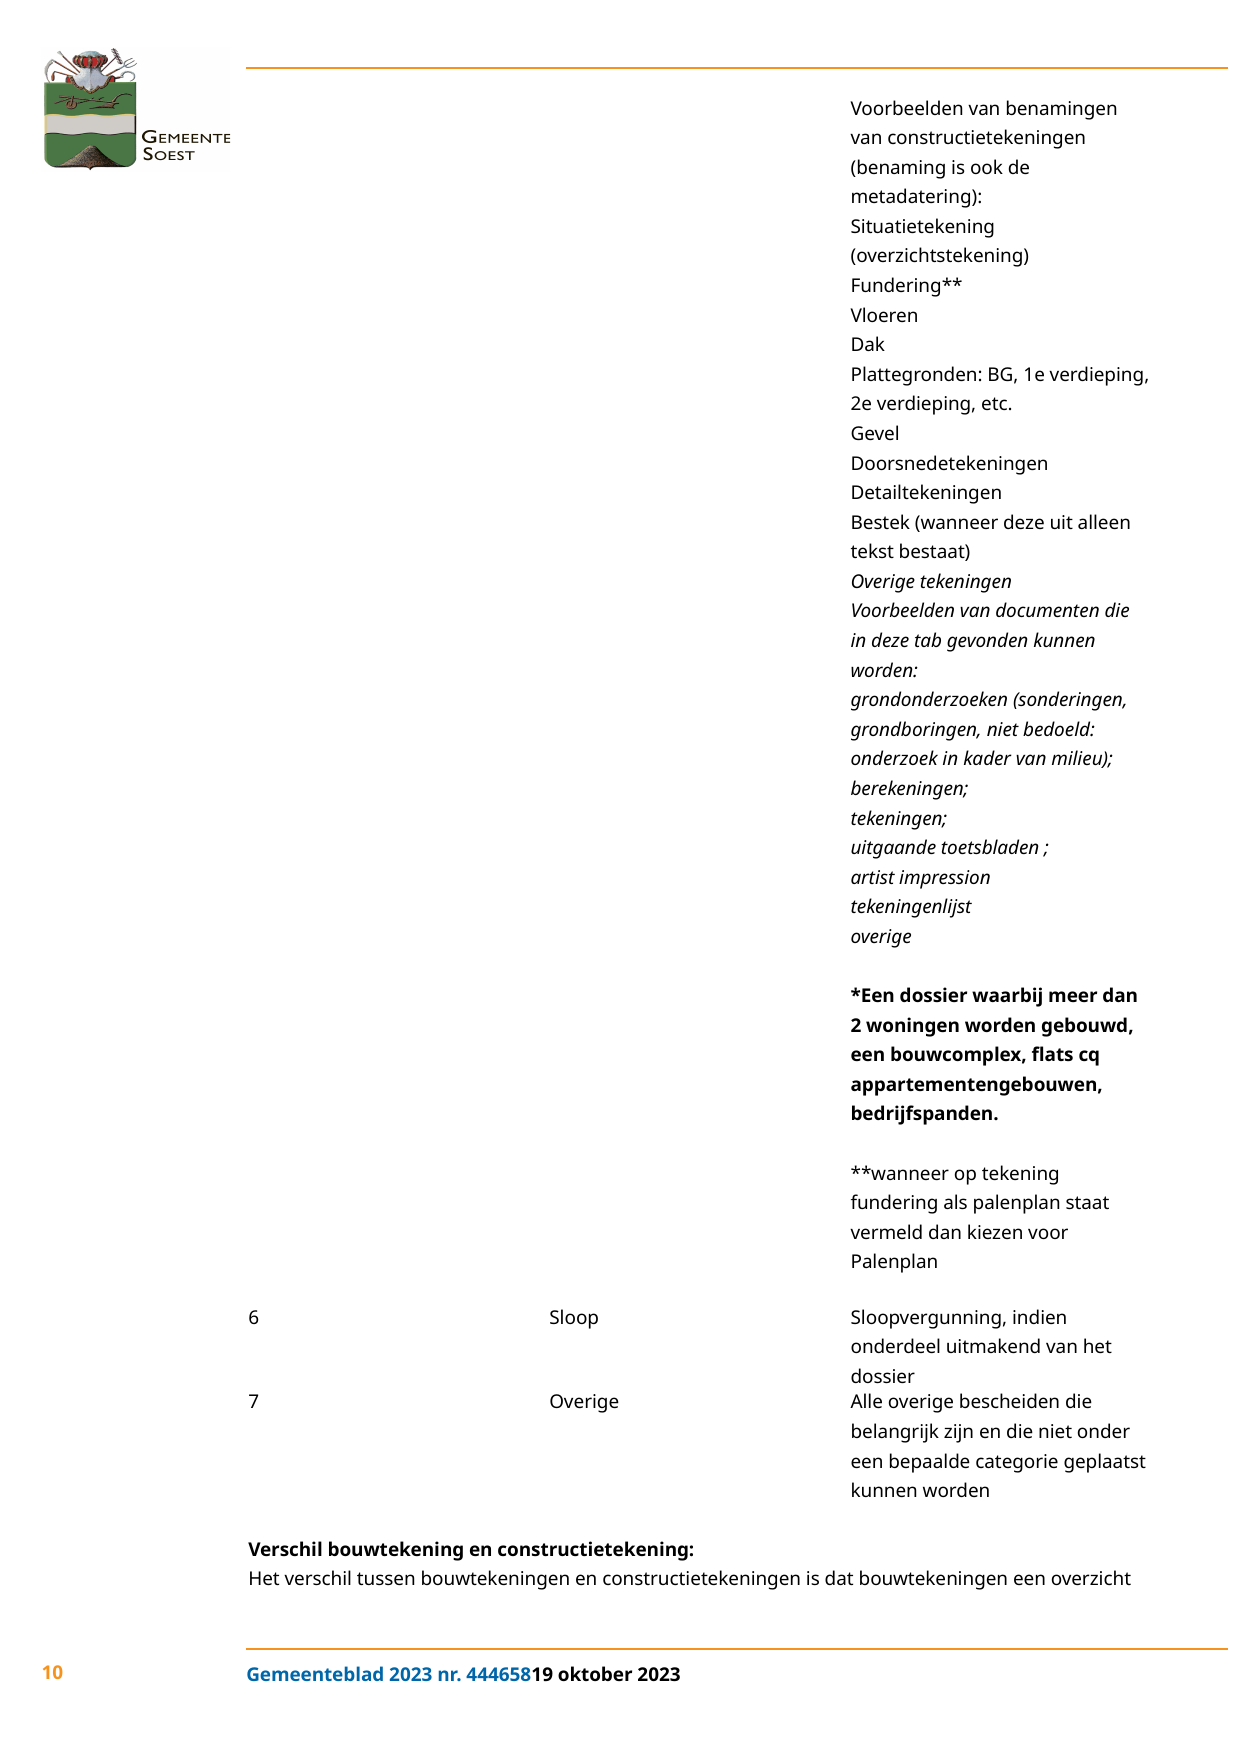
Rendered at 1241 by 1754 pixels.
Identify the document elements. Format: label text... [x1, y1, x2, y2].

picture [41, 47, 231, 172]
table_cell Sloop [549, 1304, 850, 1389]
table_cell Voorbeelden van benamingen van constructietekeningen (benaming is ook de metadatering): Situatietekening (overzichtstekening) Fundering** Vloeren Dak Plattegronden: BG, 1e verdieping, 2e verdieping, etc. Gevel Doorsnedetekeningen Detailtekeningen Bestek (wanneer deze uit alleen tekst bestaat) Overige tekeningen Voorbeelden van documenten die in deze tab gevonden kunnen worden: grondonderzoeken (sonderingen, grondboringen, niet bedoeld: onderzoek in kader van milieu); berekeningen; tekeningen; uitgaande toetsbladen ; artist impression tekeningenlijst overige *Een dossier waarbij meer dan 2 woningen worden gebouwd, een bouwcomplex, flats cq appartementengebouwen, bedrijfspanden. **wanneer op tekening fundering als palenplan staat vermeld dan kiezen voor Palenplan [850, 95, 1152, 1304]
text Verschil bouwtekening en constructietekening: [248, 1536, 1152, 1562]
text Het verschil tussen bouwtekeningen en constructietekeningen is dat bouwtekeningen een overzicht [248, 1566, 1152, 1591]
table_cell Sloopvergunning, indien onderdeel uitmakend van het dossier [850, 1304, 1152, 1389]
table_cell [248, 95, 549, 1304]
table_cell Overige [549, 1389, 850, 1503]
table_cell [549, 95, 850, 1304]
table_cell 7 [248, 1389, 549, 1503]
table_cell Alle overige bescheiden die belangrijk zijn en die niet onder een bepaalde categorie geplaatst kunnen worden [850, 1389, 1152, 1503]
table_cell 6 [248, 1304, 549, 1389]
